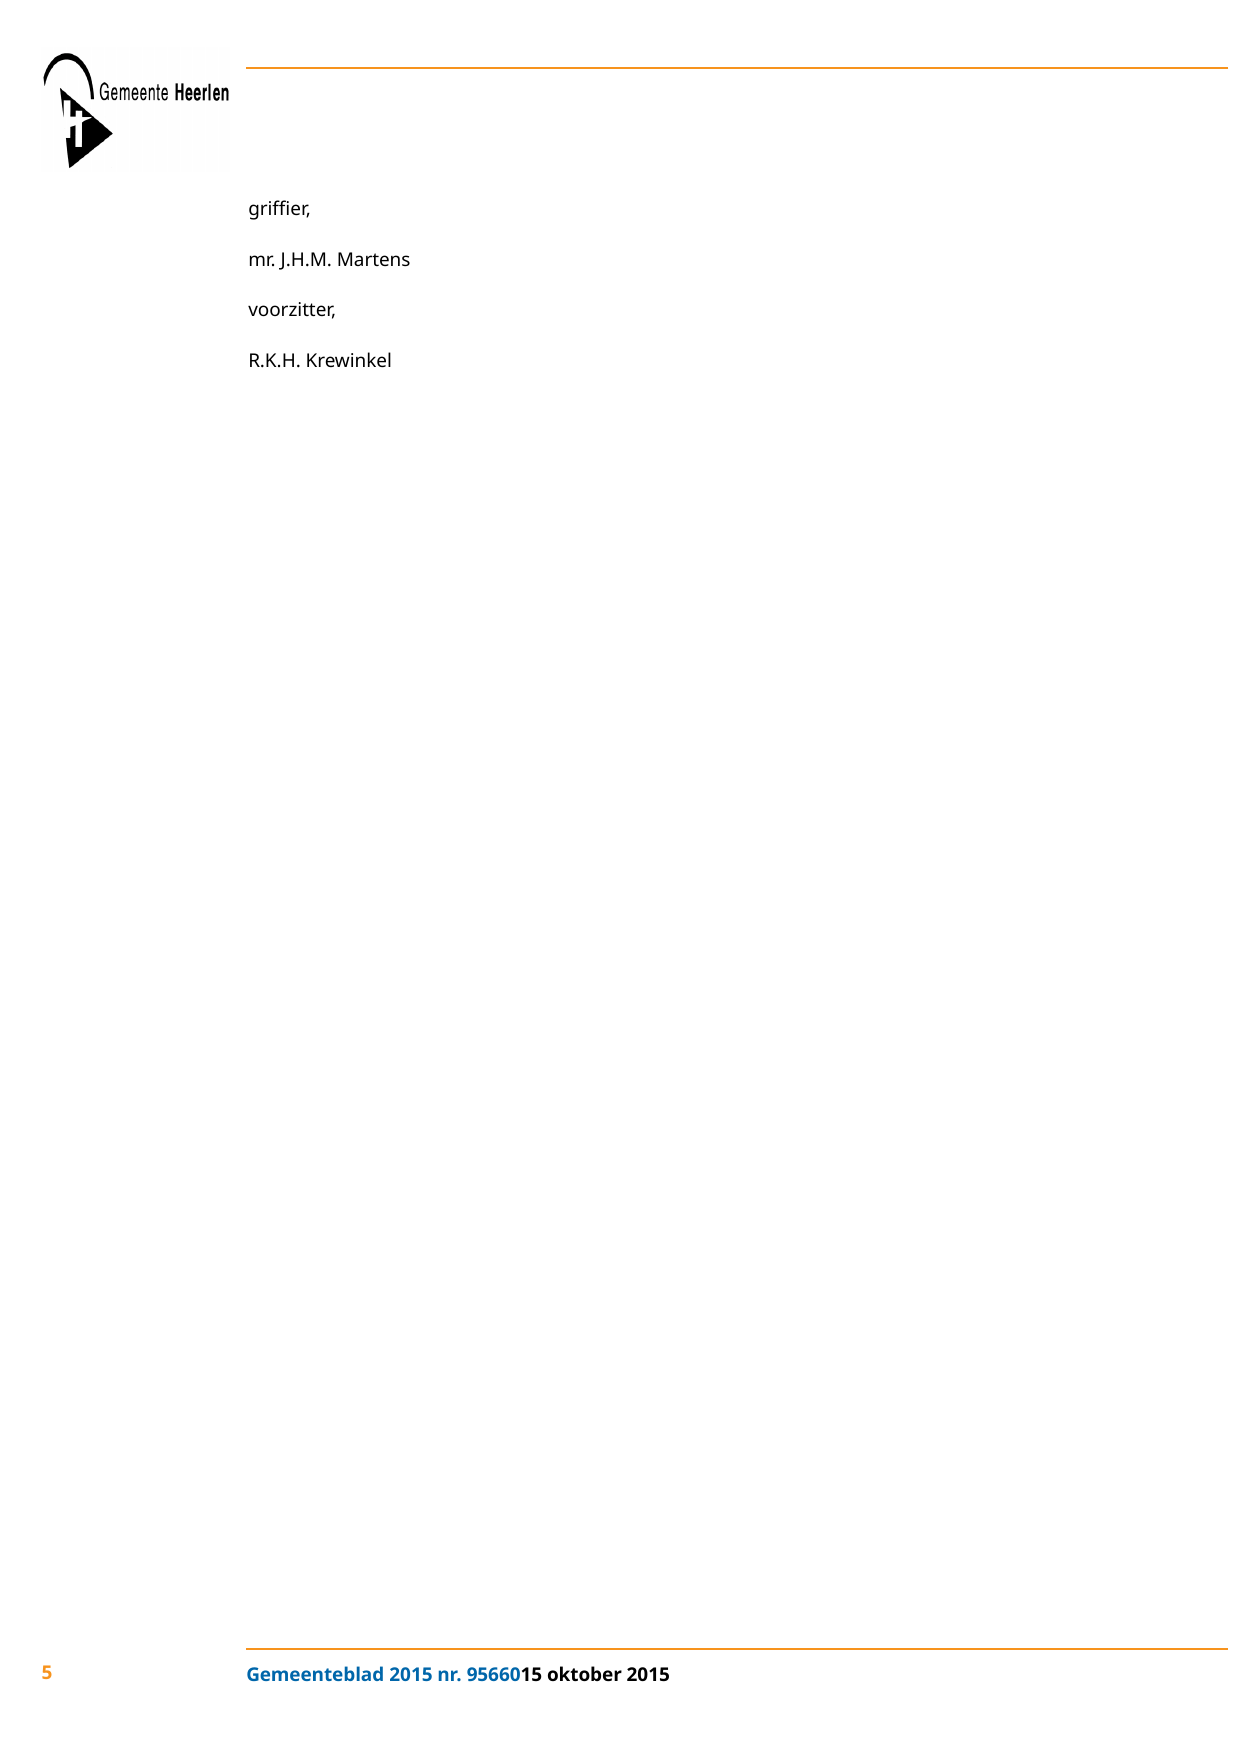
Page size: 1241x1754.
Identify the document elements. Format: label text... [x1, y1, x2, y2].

text R.K.H. Krewinkel [248, 347, 1152, 373]
picture [41, 47, 231, 172]
text voorzitter, [248, 296, 1152, 322]
text griffier, [248, 196, 1152, 221]
text mr. J.H.M. Martens [248, 246, 1152, 272]
